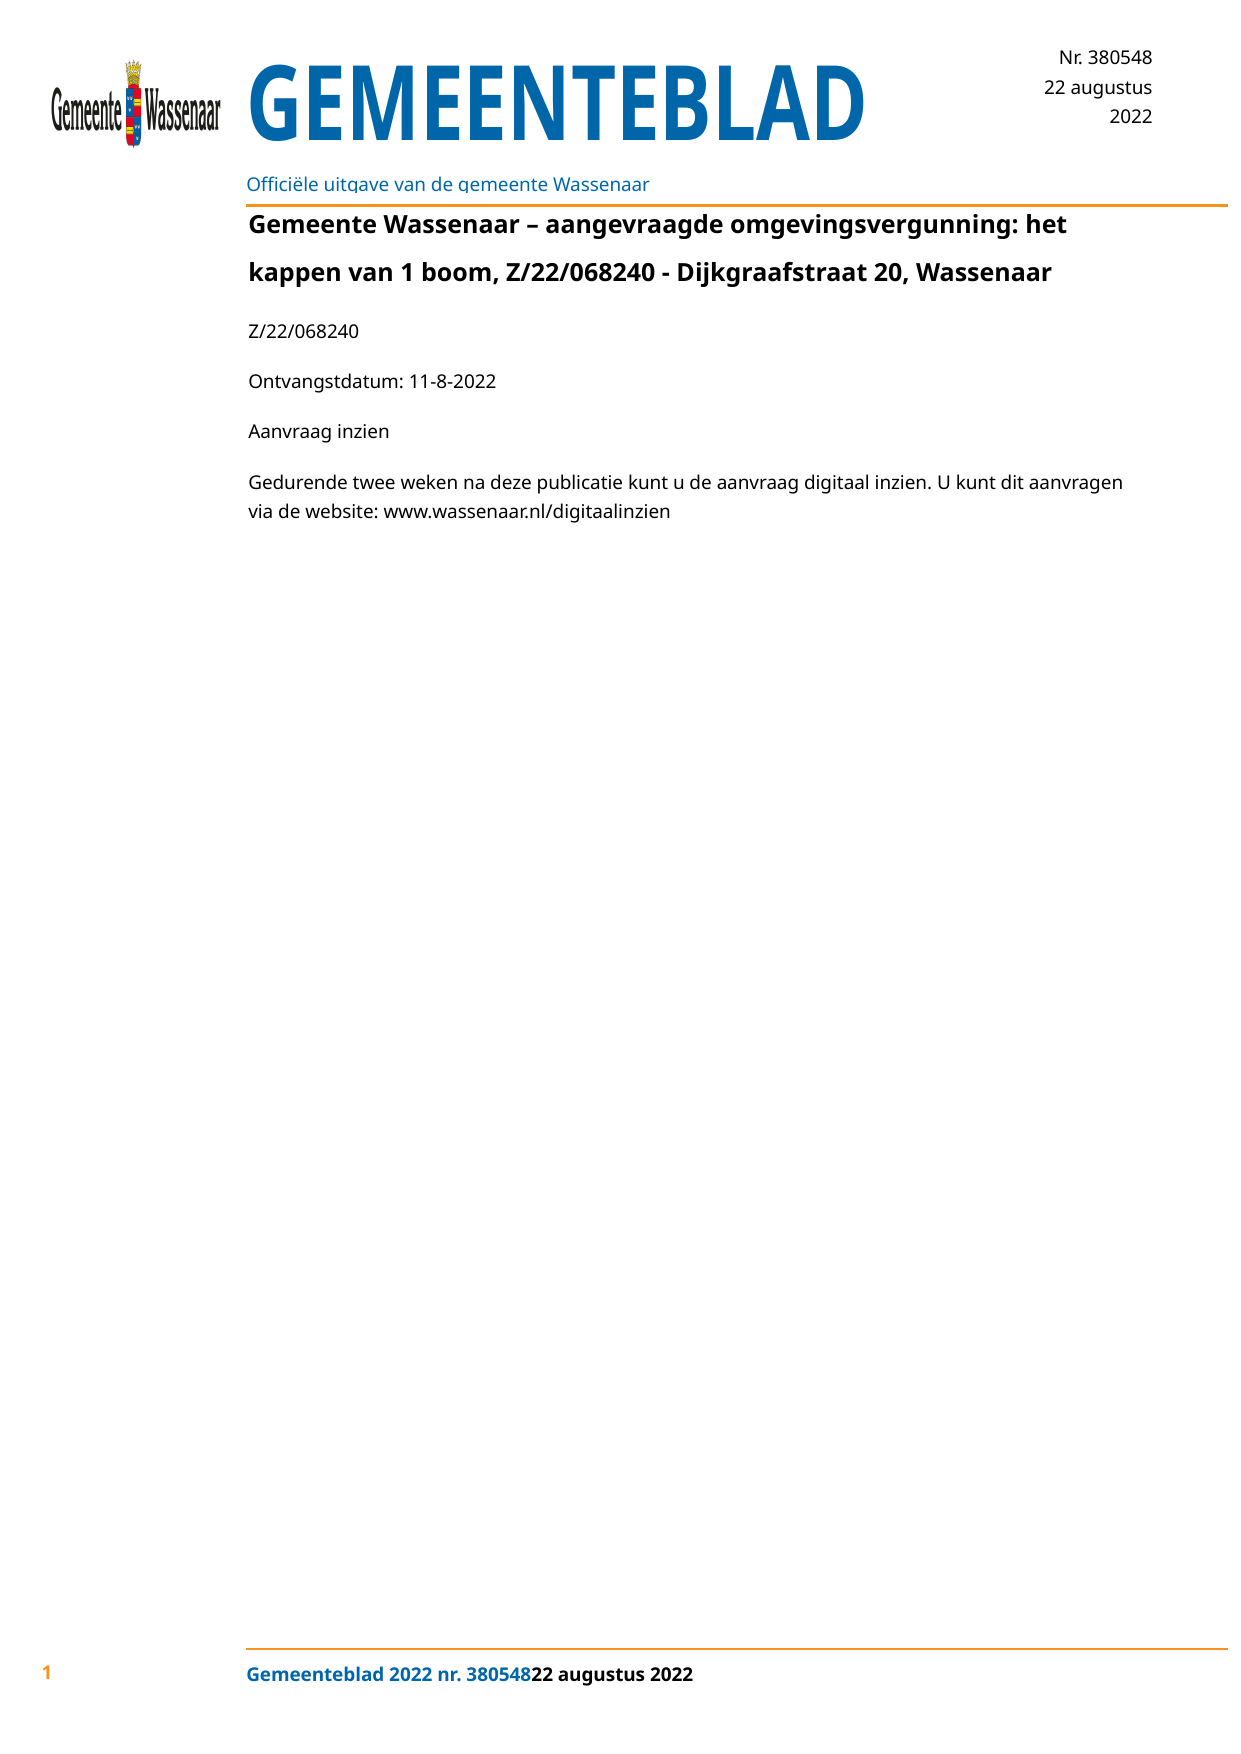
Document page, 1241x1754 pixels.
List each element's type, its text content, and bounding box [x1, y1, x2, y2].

text Gedurende twee weken na deze publicatie kunt u de aanvraag digitaal inzien. U kunt dit aanvragen via de website: www.wassenaar.nl/digitaalinzien [248, 469, 1152, 524]
picture [41, 47, 231, 172]
text Aanvraag inzien [248, 419, 1152, 444]
text Z/22/068240 [248, 318, 1152, 344]
text Ontvangstdatum: 11-8-2022 [248, 368, 1152, 394]
text Gemeente Wassenaar – aangevraagde omgevingsvergunning: het kappen van 1 boom, Z/22/068240 - Dijkgraafstraat 20, Wassenaar [248, 207, 1152, 288]
